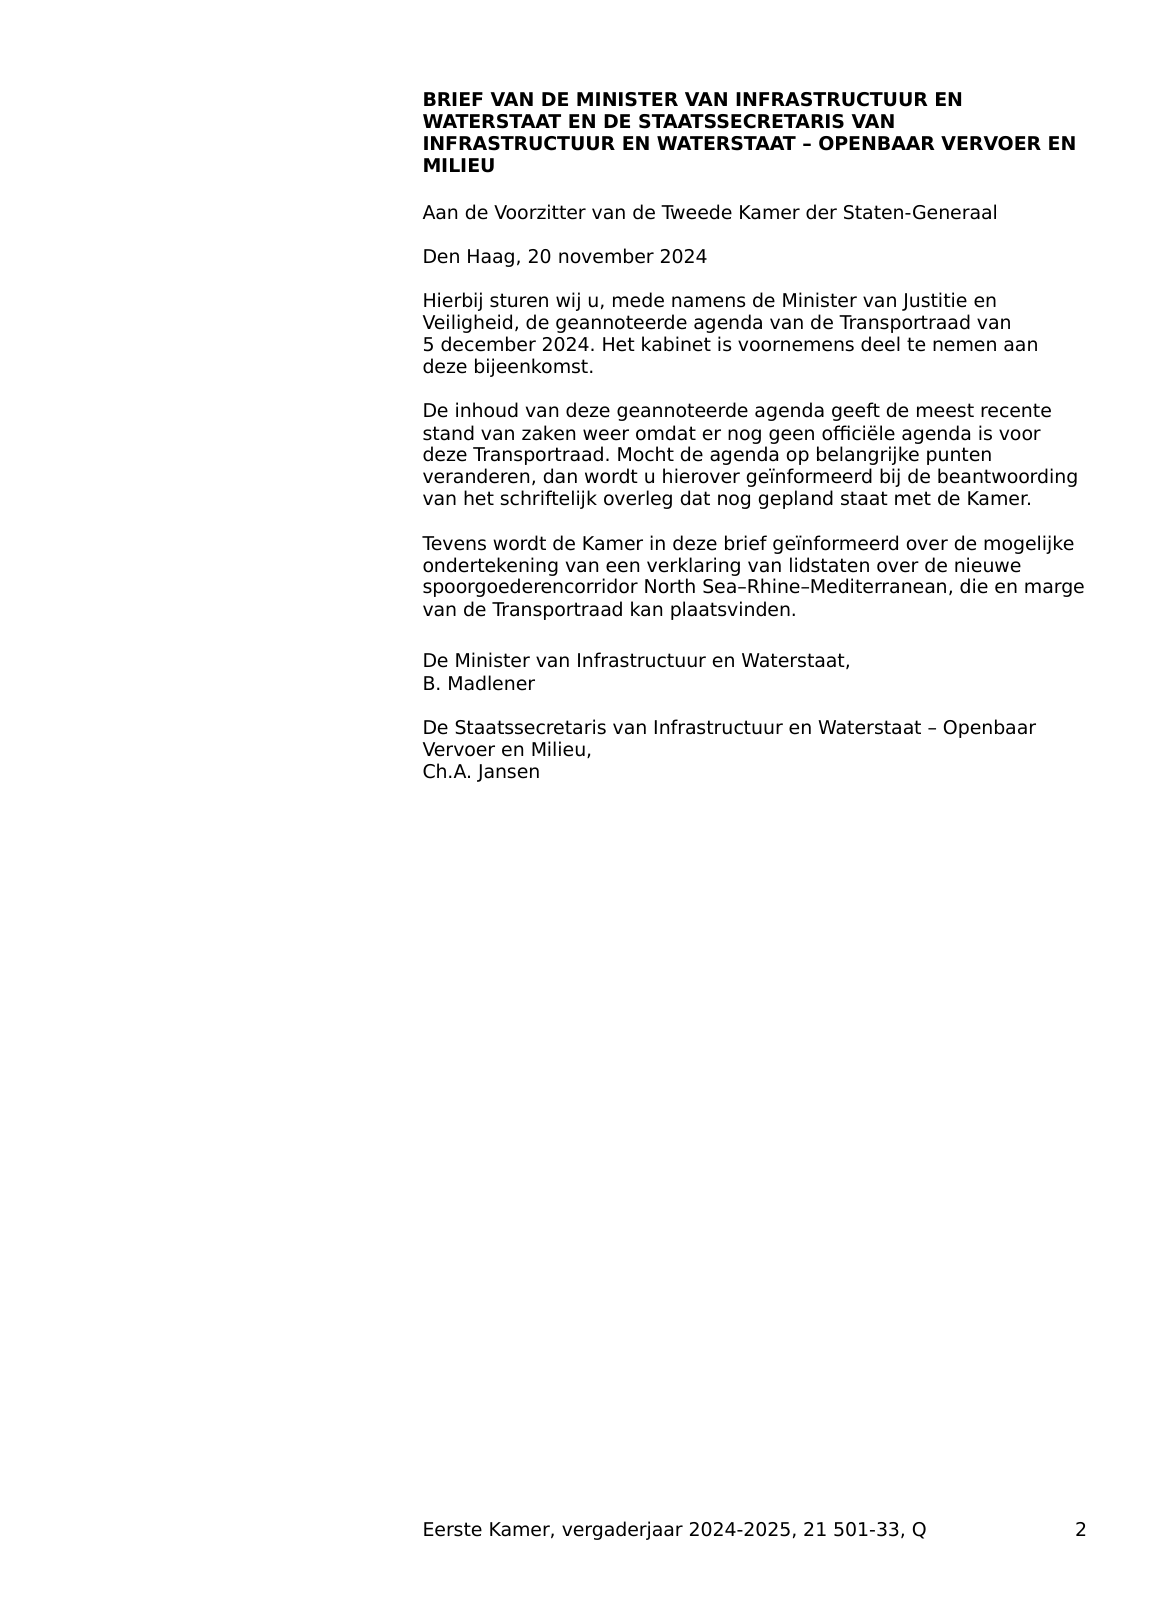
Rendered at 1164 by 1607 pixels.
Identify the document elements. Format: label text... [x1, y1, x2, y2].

subtitle BRIEF VAN DE MINISTER VAN INFRASTRUCTUUR EN WATERSTAAT EN DE STAATSSECRETARIS VAN INFRASTRUCTUUR EN WATERSTAAT – OPENBAAR VERVOER EN MILIEU [422, 89, 1087, 177]
text Den Haag, 20 november 2024 [422, 246, 1087, 268]
text Tevens wordt de Kamer in deze brief geïnformeerd over de mogelijke ondertekening van een verklaring van lidstaten over de nieuwe spoorgoederencorridor North Sea–Rhine–Mediterranean, die en marge van de Transportraad kan plaatsvinden. [422, 532, 1087, 620]
text Aan de Voorzitter van de Tweede Kamer der Staten-Generaal [422, 202, 1087, 224]
text De Minister van Infrastructuur en Waterstaat, B. Madlener [422, 650, 1087, 694]
text De inhoud van deze geannoteerde agenda geeft de meest recente stand van zaken weer omdat er nog geen officiële agenda is voor deze Transportraad. Mocht de agenda op belangrijke punten veranderen, dan wordt u hierover geïnformeerd bij de beantwoording van het schriftelijk overleg dat nog gepland staat met de Kamer. [422, 400, 1087, 510]
text Hierbij sturen wij u, mede namens de Minister van Justitie en Veiligheid, de geannoteerde agenda van de Transportraad van 5 december 2024. Het kabinet is voornemens deel te nemen aan deze bijeenkomst. [422, 290, 1087, 378]
text De Staatssecretaris van Infrastructuur en Waterstaat – Openbaar Vervoer en Milieu, Ch.A. Jansen [422, 717, 1087, 782]
